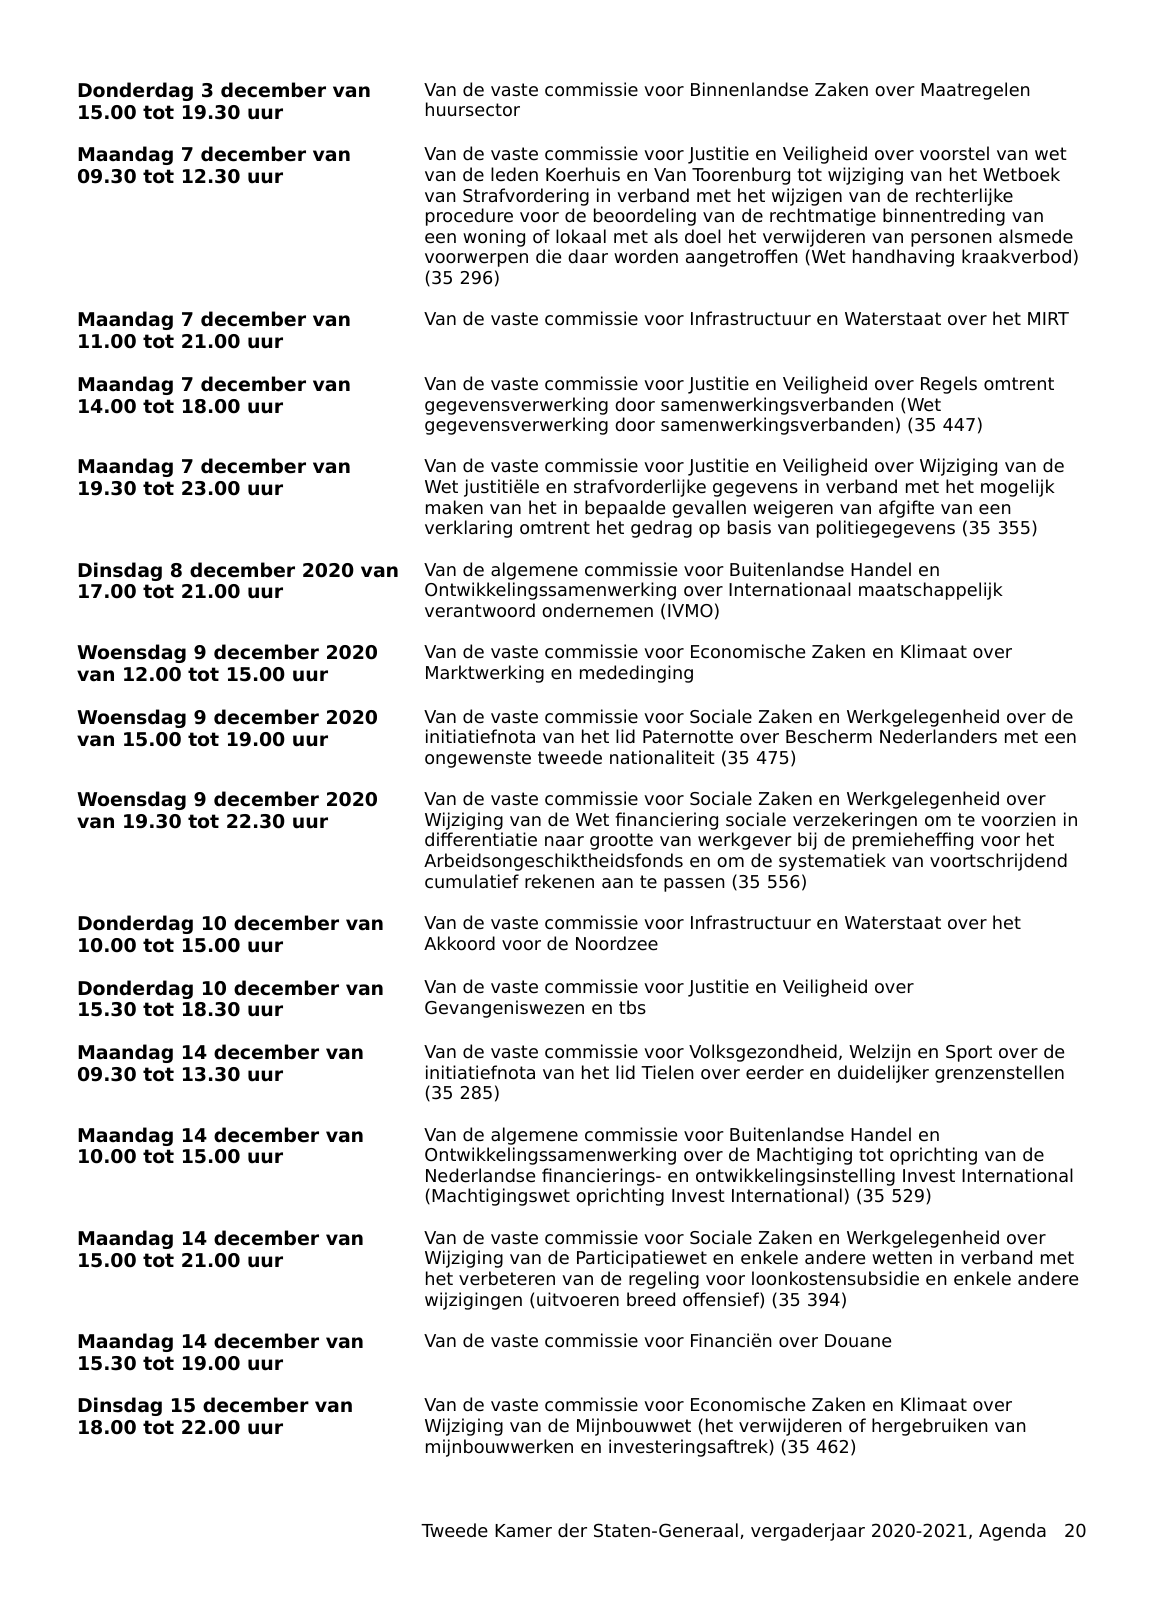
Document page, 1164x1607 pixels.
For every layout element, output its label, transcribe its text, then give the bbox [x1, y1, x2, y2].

table_cell [77, 289, 401, 309]
table_cell [401, 957, 418, 977]
table_cell Maandag 14 december van 09.30 tot 13.30 uur [77, 1042, 401, 1104]
table_cell [401, 560, 418, 621]
table_cell [418, 1207, 1087, 1228]
table_cell Donderdag 10 december van 10.00 tot 15.00 uur [77, 913, 401, 957]
table_cell [401, 309, 418, 353]
table_cell [401, 686, 418, 707]
table_cell [77, 892, 401, 913]
table_cell [418, 892, 1087, 913]
table_cell Woensdag 9 december 2020 van 15.00 tot 19.00 uur [77, 707, 401, 768]
table_cell [401, 1310, 418, 1331]
table_cell [401, 374, 418, 436]
table_cell [418, 124, 1087, 144]
table_cell [418, 1104, 1087, 1124]
table_cell [418, 289, 1087, 309]
table_cell [401, 978, 418, 1021]
table_cell Maandag 14 december van 15.30 tot 19.00 uur [77, 1331, 401, 1375]
table_cell [401, 642, 418, 686]
table_cell Van de vaste commissie voor Infrastructuur en Waterstaat over het MIRT [418, 309, 1087, 353]
table_cell [77, 353, 401, 374]
table_cell Van de vaste commissie voor Binnenlandse Zaken over Maatregelen huursector [418, 80, 1087, 124]
table_cell [77, 769, 401, 789]
table_cell [418, 686, 1087, 707]
table_cell [401, 1228, 418, 1310]
table_cell Maandag 14 december van 10.00 tot 15.00 uur [77, 1125, 401, 1207]
table_cell [401, 913, 418, 957]
table_cell [77, 436, 401, 456]
table_cell Van de vaste commissie voor Justitie en Veiligheid over voorstel van wet van de leden Koerhuis en Van Toorenburg tot wijziging van het Wetboek van Strafvordering in verband met het wijzigen van de rechterlijke procedure voor de beoordeling van de rechtmatige binnentreding van een woning of lokaal met als doel het verwijderen van personen alsmede voorwerpen die daar worden aangetroffen (Wet handhaving kraakverbod) (35 296) [418, 144, 1087, 289]
table_cell Maandag 7 december van 14.00 tot 18.00 uur [77, 374, 401, 436]
table_cell [401, 124, 418, 144]
table_cell [401, 707, 418, 768]
table_cell [401, 621, 418, 642]
table_cell [418, 436, 1087, 456]
table_cell [77, 686, 401, 707]
table_cell Dinsdag 8 december 2020 van 17.00 tot 21.00 uur [77, 560, 401, 621]
table_cell Van de vaste commissie voor Economische Zaken en Klimaat over Marktwerking en mededinging [418, 642, 1087, 686]
table_cell Van de vaste commissie voor Sociale Zaken en Werkgelegenheid over Wijziging van de Participatiewet en enkele andere wetten in verband met het verbeteren van de regeling voor loonkostensubsidie en enkele andere wijzigingen (uitvoeren breed offensief) (35 394) [418, 1228, 1087, 1310]
table_cell [401, 1375, 418, 1395]
table_cell Maandag 7 december van 09.30 tot 12.30 uur [77, 144, 401, 289]
table_cell Van de vaste commissie voor Economische Zaken en Klimaat over Wijziging van de Mijnbouwwet (het verwijderen of hergebruiken van mijnbouwwerken en investeringsaftrek) (35 462) [418, 1395, 1087, 1457]
table_cell [77, 1310, 401, 1331]
table_cell [418, 769, 1087, 789]
table_cell [401, 456, 418, 539]
table_cell [77, 1021, 401, 1042]
table_cell Van de vaste commissie voor Sociale Zaken en Werkgelegenheid over Wijziging van de Wet financiering sociale verzekeringen om te voorzien in differentiatie naar grootte van werkgever bij de premieheffing voor het Arbeidsongeschiktheidsfonds en om de systematiek van voortschrijdend cumulatief rekenen aan te passen (35 556) [418, 789, 1087, 892]
table_cell [418, 957, 1087, 977]
table_cell Maandag 7 december van 19.30 tot 23.00 uur [77, 456, 401, 539]
table_cell [401, 789, 418, 892]
table_cell [401, 1042, 418, 1104]
table_cell [77, 539, 401, 559]
table_cell Donderdag 3 december van 15.00 tot 19.30 uur [77, 80, 401, 124]
table_cell Van de vaste commissie voor Sociale Zaken en Werkgelegenheid over de initiatiefnota van het lid Paternotte over Bescherm Nederlanders met een ongewenste tweede nationaliteit (35 475) [418, 707, 1087, 768]
table_cell [77, 621, 401, 642]
table_cell [401, 80, 418, 124]
table_cell [77, 1104, 401, 1124]
table_cell [401, 769, 418, 789]
table_cell Van de algemene commissie voor Buitenlandse Handel en Ontwikkelingssamenwerking over de Machtiging tot oprichting van de Nederlandse financierings- en ontwikkelingsinstelling Invest International (Machtigingswet oprichting Invest International) (35 529) [418, 1125, 1087, 1207]
table_cell [401, 892, 418, 913]
table_cell Maandag 7 december van 11.00 tot 21.00 uur [77, 309, 401, 353]
table_cell [77, 59, 401, 80]
table_cell [418, 353, 1087, 374]
table_cell [401, 353, 418, 374]
table_cell [401, 289, 418, 309]
table_cell [401, 436, 418, 456]
table_cell [401, 1331, 418, 1375]
table_cell [77, 957, 401, 977]
table_cell [401, 1104, 418, 1124]
table_cell [401, 1021, 418, 1042]
table_cell [418, 539, 1087, 559]
table_cell [77, 124, 401, 144]
table_cell Van de vaste commissie voor Infrastructuur en Waterstaat over het Akkoord voor de Noordzee [418, 913, 1087, 957]
table_cell [401, 59, 418, 80]
table_cell Woensdag 9 december 2020 van 19.30 tot 22.30 uur [77, 789, 401, 892]
table_cell [418, 1375, 1087, 1395]
table_cell Woensdag 9 december 2020 van 12.00 tot 15.00 uur [77, 642, 401, 686]
table_cell [77, 1207, 401, 1228]
table_cell Van de vaste commissie voor Volksgezondheid, Welzijn en Sport over de initiatiefnota van het lid Tielen over eerder en duidelijker grenzenstellen (35 285) [418, 1042, 1087, 1104]
table_cell [77, 1375, 401, 1395]
table_cell [401, 1125, 418, 1207]
table_cell Van de algemene commissie voor Buitenlandse Handel en Ontwikkelingssamenwerking over Internationaal maatschappelijk verantwoord ondernemen (IVMO) [418, 560, 1087, 621]
table_cell [418, 59, 1087, 80]
table_cell [418, 621, 1087, 642]
table_cell Donderdag 10 december van 15.30 tot 18.30 uur [77, 978, 401, 1021]
table_cell Van de vaste commissie voor Justitie en Veiligheid over Regels omtrent gegevensverwerking door samenwerkingsverbanden (Wet gegevensverwerking door samenwerkingsverbanden) (35 447) [418, 374, 1087, 436]
table_cell Van de vaste commissie voor Financiën over Douane [418, 1331, 1087, 1375]
table_cell [418, 1310, 1087, 1331]
table_cell Van de vaste commissie voor Justitie en Veiligheid over Gevangeniswezen en tbs [418, 978, 1087, 1021]
table_cell [401, 539, 418, 559]
table_cell [401, 1395, 418, 1457]
table_cell Maandag 14 december van 15.00 tot 21.00 uur [77, 1228, 401, 1310]
table_cell [401, 1207, 418, 1228]
table_cell [418, 1021, 1087, 1042]
table_cell Van de vaste commissie voor Justitie en Veiligheid over Wijziging van de Wet justitiële en strafvorderlijke gegevens in verband met het mogelijk maken van het in bepaalde gevallen weigeren van afgifte van een verklaring omtrent het gedrag op basis van politiegegevens (35 355) [418, 456, 1087, 539]
table_cell [401, 144, 418, 289]
table_cell Dinsdag 15 december van 18.00 tot 22.00 uur [77, 1395, 401, 1457]
